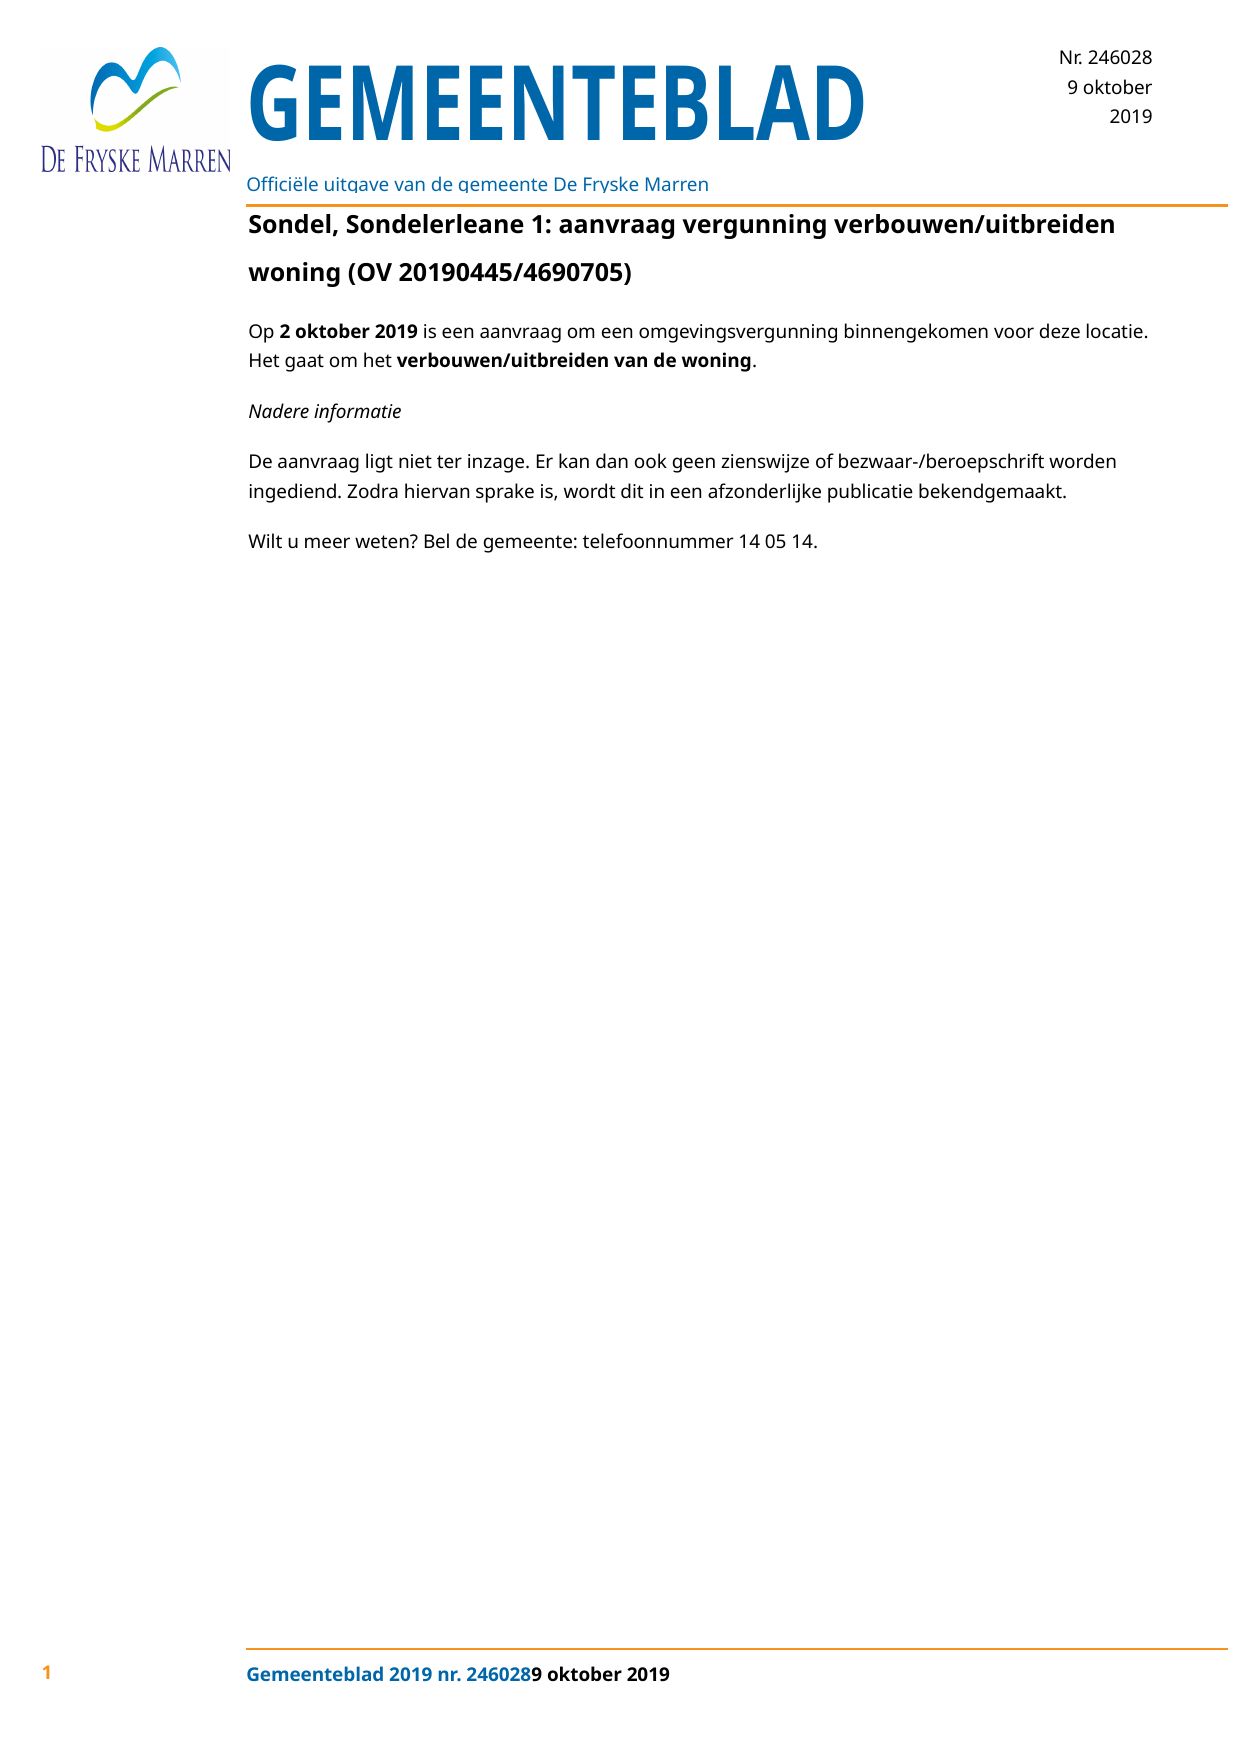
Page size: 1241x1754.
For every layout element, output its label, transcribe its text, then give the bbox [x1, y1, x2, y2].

text Op 2 oktober 2019 is een aanvraag om een omgevingsvergunning binnengekomen voor deze locatie. Het gaat om het verbouwen/uitbreiden van de woning. [248, 318, 1152, 373]
text Sondel, Sondelerleane 1: aanvraag vergunning verbouwen/uitbreiden woning (OV 20190445/4690705) [248, 207, 1152, 288]
text Nadere informatie [248, 398, 1152, 424]
text De aanvraag ligt niet ter inzage. Er kan dan ook geen zienswijze of bezwaar-/beroepschrift worden ingediend. Zodra hiervan sprake is, wordt dit in een afzonderlijke publicatie bekendgemaakt. [248, 448, 1152, 504]
text Wilt u meer weten? Bel de gemeente: telefoonnummer 14 05 14. [248, 528, 1152, 554]
picture [41, 47, 231, 172]
